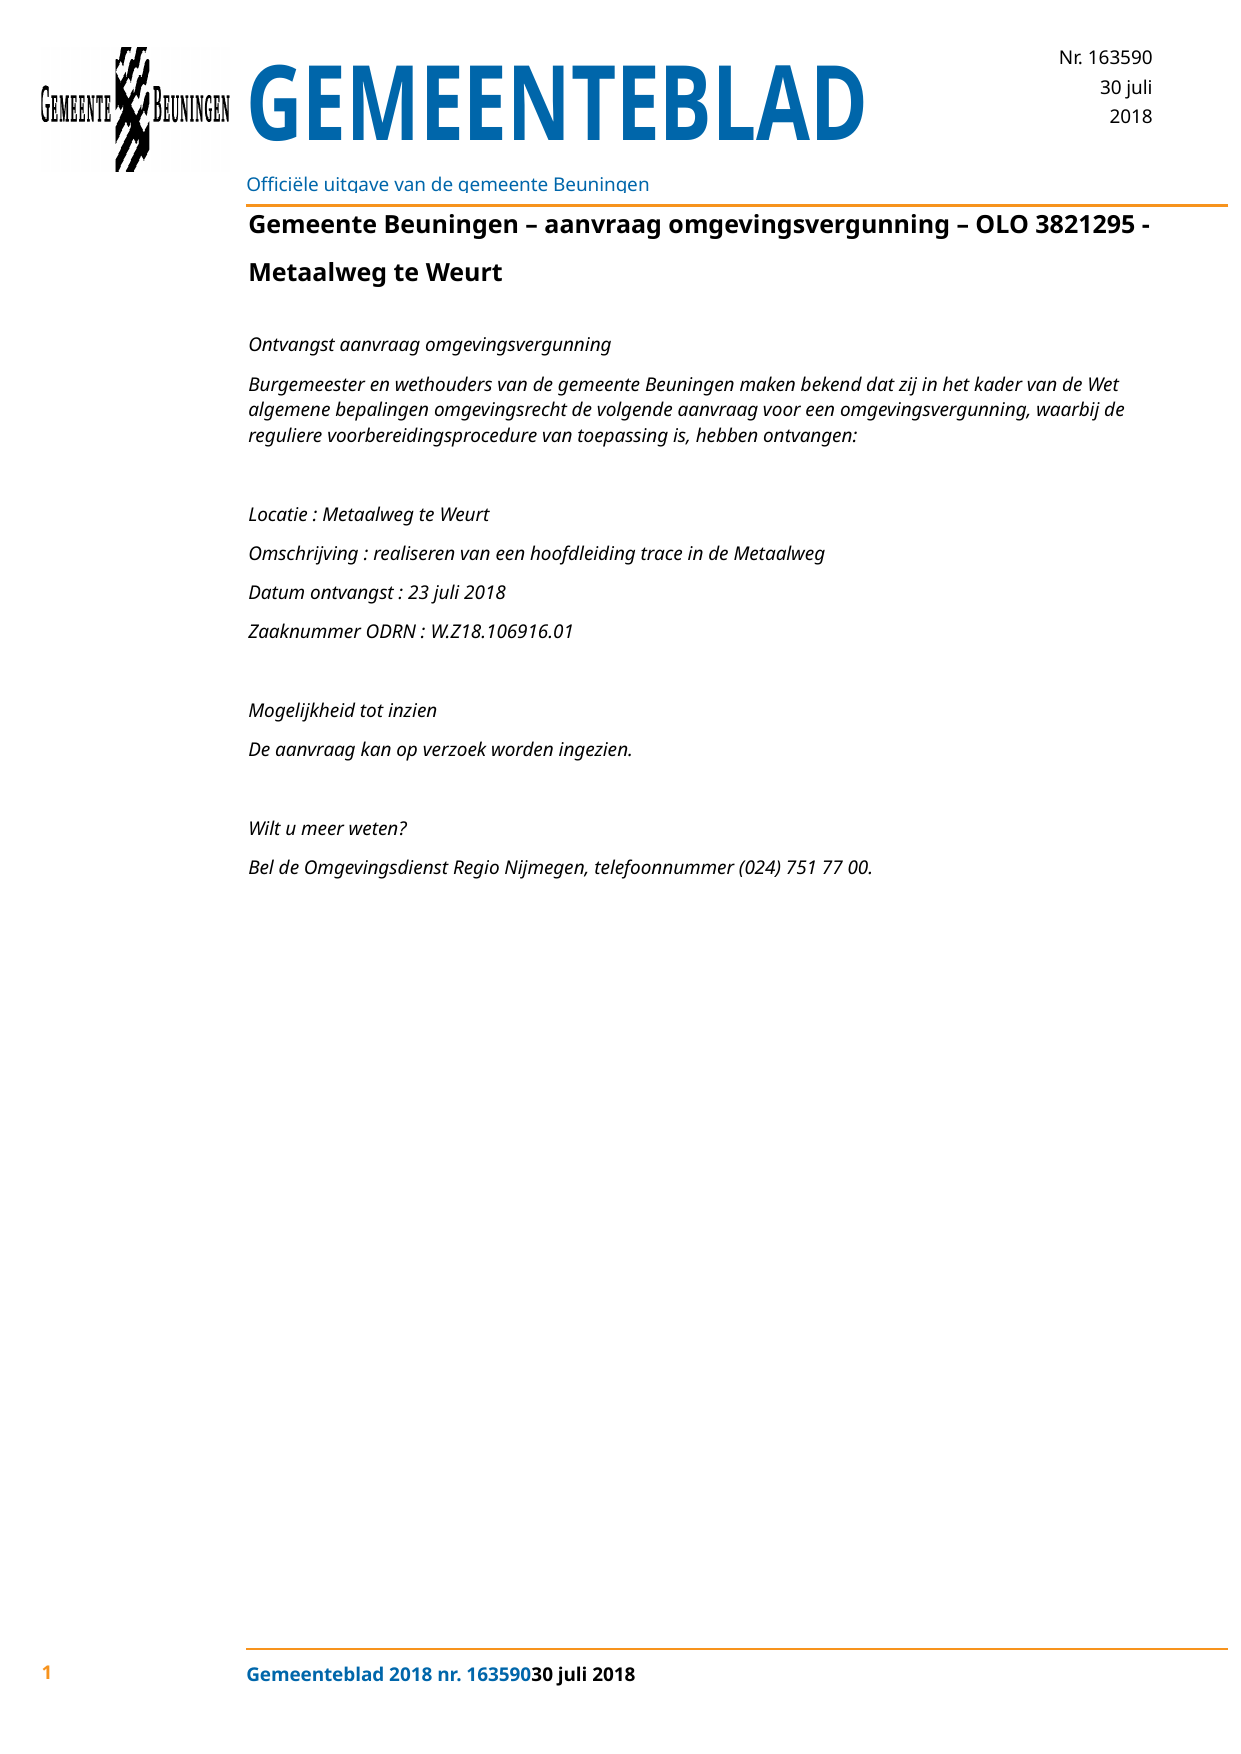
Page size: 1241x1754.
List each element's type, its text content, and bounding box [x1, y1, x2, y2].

text Burgemeester en wethouders van de gemeente Beuningen maken bekend dat zij in het kader van de Wet algemene bepalingen omgevingsrecht de volgende aanvraag voor een omgevingsvergunning, waarbij de reguliere voorbereidingsprocedure van toepassing is, hebben ontvangen: [248, 371, 1152, 448]
picture [41, 47, 231, 172]
text Zaaknummer ODRN : W.Z18.106916.01 [248, 618, 1152, 644]
text Locatie : Metaalweg te Weurt [248, 501, 1152, 526]
text Gemeente Beuningen – aanvraag omgevingsvergunning – OLO 3821295 - Metaalweg te Weurt [248, 207, 1152, 288]
text Bel de Omgevingsdienst Regio Nijmegen, telefoonnummer (024) 751 77 00. [248, 854, 1152, 880]
text Mogelijkheid tot inzien [248, 697, 1152, 723]
text Wilt u meer weten? [248, 815, 1152, 841]
text De aanvraag kan op verzoek worden ingezien. [248, 736, 1152, 762]
text Datum ontvangst : 23 juli 2018 [248, 579, 1152, 605]
text Omschrijving : realiseren van een hoofdleiding trace in de Metaalweg [248, 540, 1152, 566]
text Ontvangst aanvraag omgevingsvergunning [248, 331, 1152, 357]
